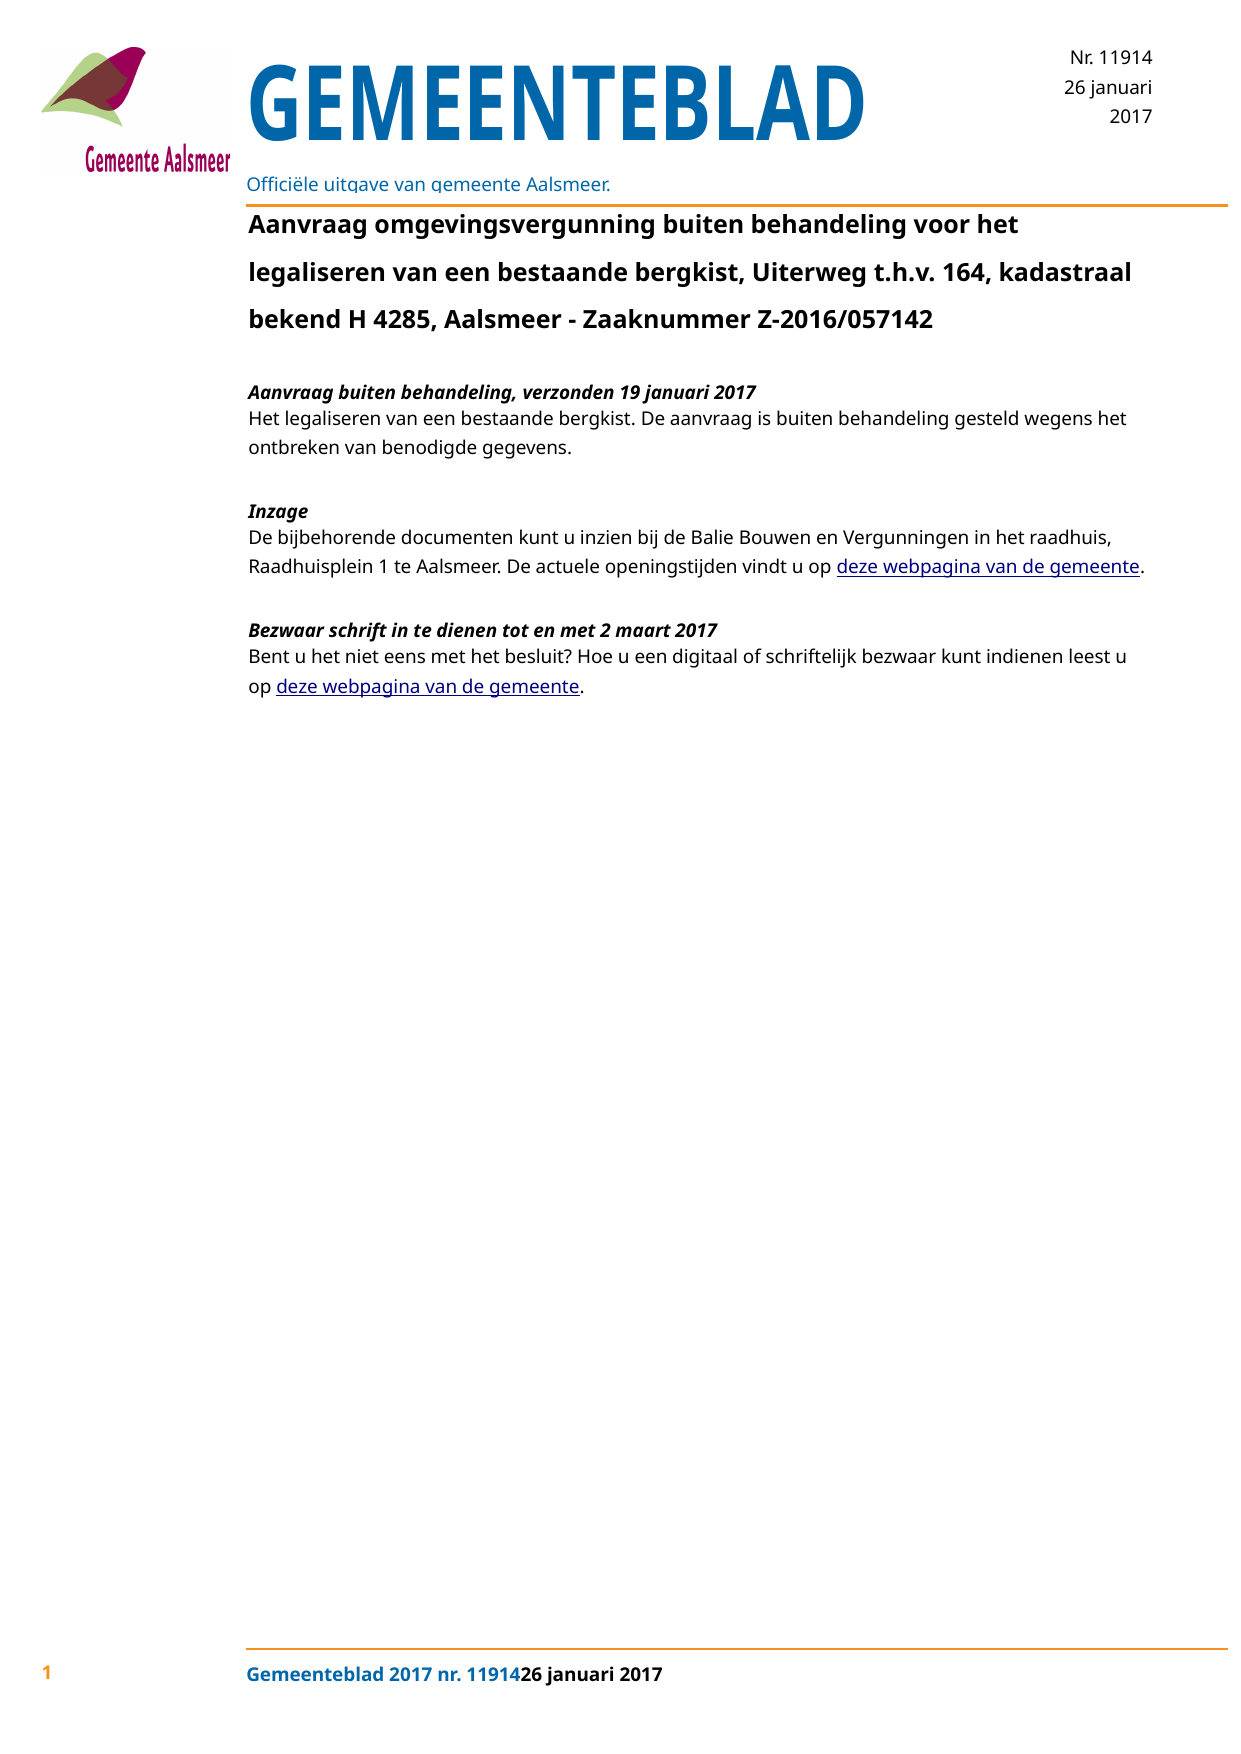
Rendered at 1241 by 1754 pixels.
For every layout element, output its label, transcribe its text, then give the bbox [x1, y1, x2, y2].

text De bijbehorende documenten kunt u inzien bij de Balie Bouwen en Vergunningen in het raadhuis, Raadhuisplein 1 te Aalsmeer. De actuele openingstijden vindt u op deze webpagina van de gemeente. [248, 524, 1152, 579]
text Het legaliseren van een bestaande bergkist. De aanvraag is buiten behandeling gesteld wegens het ontbreken van benodigde gegevens. [248, 405, 1152, 460]
text Inzage [248, 498, 1152, 524]
text Bezwaar schrift in te dienen tot en met 2 maart 2017 [248, 618, 1152, 643]
text Aanvraag omgevingsvergunning buiten behandeling voor het legaliseren van een bestaande bergkist, Uiterweg t.h.v. 164, kadastraal bekend H 4285, Aalsmeer - Zaaknummer Z-2016/057142 [248, 207, 1152, 336]
text ​ [248, 723, 1152, 749]
text Bent u het niet eens met het besluit? Hoe u een digitaal of schriftelijk bezwaar kunt indienen leest u op deze webpagina van de gemeente. [248, 643, 1152, 699]
text Aanvraag buiten behandeling, verzonden 19 januari 2017 [248, 379, 1152, 405]
picture [41, 47, 231, 172]
